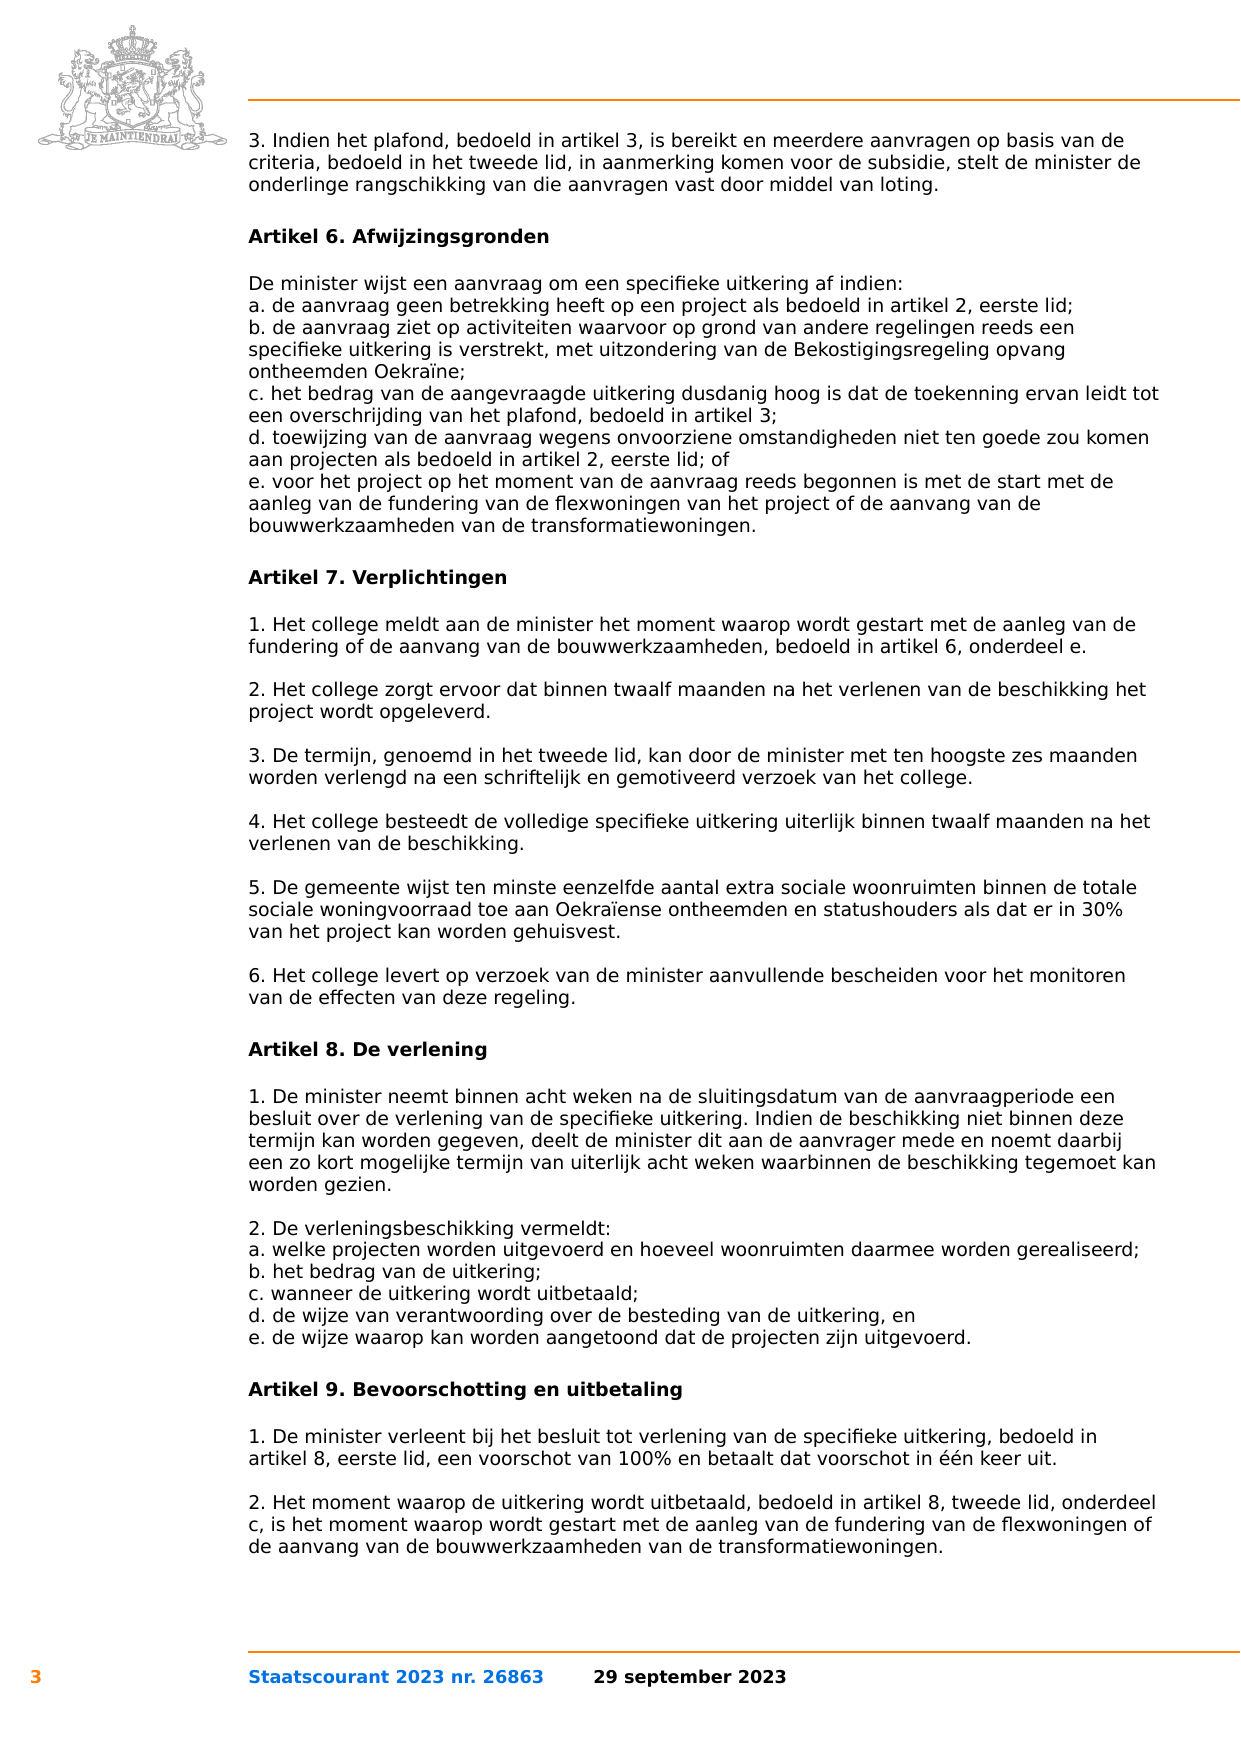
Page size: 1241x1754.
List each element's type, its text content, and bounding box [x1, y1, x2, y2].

text 2. De verleningsbeschikking vermeldt: [248, 1217, 1163, 1239]
text 4. Het college besteedt de volledige specifieke uitkering uiterlijk binnen twaalf maanden na het verlenen van de beschikking. [248, 811, 1163, 855]
text 5. De gemeente wijst ten minste eenzelfde aantal extra sociale woonruimten binnen de totale sociale woningvoorraad toe aan Oekraïense ontheemden en statushouders als dat er in 30% van het project kan worden gehuisvest. [248, 877, 1163, 943]
text 1. De minister neemt binnen acht weken na de sluitingsdatum van de aanvraagperiode een besluit over de verlening van de specifieke uitkering. Indien de beschikking niet binnen deze termijn kan worden gegeven, deelt de minister dit aan de aanvrager mede en noemt daarbij een zo kort mogelijke termijn van uiterlijk acht weken waarbinnen de beschikking tegemoet kan worden gezien. [248, 1086, 1163, 1196]
text b. de aanvraag ziet op activiteiten waarvoor op grond van andere regelingen reeds een specifieke uitkering is verstrekt, met uitzondering van de Bekostigingsregeling opvang ontheemden Oekraïne; [248, 317, 1163, 383]
text d. toewijzing van de aanvraag wegens onvoorziene omstandigheden niet ten goede zou komen aan projecten als bedoeld in artikel 2, eerste lid; of [248, 427, 1163, 471]
text 1. Het college meldt aan de minister het moment waarop wordt gestart met de aanleg van de fundering of de aanvang van de bouwwerkzaamheden, bedoeld in artikel 6, onderdeel e. [248, 613, 1163, 657]
subtitle Artikel 8. De verlening [248, 1039, 1163, 1061]
text b. het bedrag van de uitkering; [248, 1261, 1163, 1283]
text e. voor het project op het moment van de aanvraag reeds begonnen is met de start met de aanleg van de fundering van de flexwoningen van het project of de aanvang van de bouwwerkzaamheden van de transformatiewoningen. [248, 471, 1163, 537]
text De minister wijst een aanvraag om een specifieke uitkering af indien: [248, 273, 1163, 295]
text a. welke projecten worden uitgevoerd en hoeveel woonruimten daarmee worden gerealiseerd; [248, 1239, 1163, 1261]
text 1. De minister verleent bij het besluit tot verlening van de specifieke uitkering, bedoeld in artikel 8, eerste lid, een voorschot van 100% en betaalt dat voorschot in één keer uit. [248, 1426, 1163, 1470]
picture [38, 25, 227, 150]
text 3. Indien het plafond, bedoeld in artikel 3, is bereikt en meerdere aanvragen op basis van de criteria, bedoeld in het tweede lid, in aanmerking komen voor de subsidie, stelt de minister de onderlinge rangschikking van die aanvragen vast door middel van loting. [248, 130, 1163, 196]
text c. het bedrag van de aangevraagde uitkering dusdanig hoog is dat de toekenning ervan leidt tot een overschrijding van het plafond, bedoeld in artikel 3; [248, 383, 1163, 427]
subtitle Artikel 6. Afwijzingsgronden [248, 226, 1163, 248]
subtitle Artikel 9. Bevoorschotting en uitbetaling [248, 1379, 1163, 1401]
text 2. Het moment waarop de uitkering wordt uitbetaald, bedoeld in artikel 8, tweede lid, onderdeel c, is het moment waarop wordt gestart met de aanleg van de fundering van de flexwoningen of de aanvang van de bouwwerkzaamheden van de transformatiewoningen. [248, 1492, 1163, 1558]
text 2. Het college zorgt ervoor dat binnen twaalf maanden na het verlenen van de beschikking het project wordt opgeleverd. [248, 679, 1163, 723]
text d. de wijze van verantwoording over de besteding van de uitkering, en [248, 1305, 1163, 1327]
text e. de wijze waarop kan worden aangetoond dat de projecten zijn uitgevoerd. [248, 1327, 1163, 1349]
text a. de aanvraag geen betrekking heeft op een project als bedoeld in artikel 2, eerste lid; [248, 295, 1163, 317]
subtitle Artikel 7. Verplichtingen [248, 567, 1163, 588]
text 6. Het college levert op verzoek van de minister aanvullende bescheiden voor het monitoren van de effecten van deze regeling. [248, 965, 1163, 1009]
text 3. De termijn, genoemd in het tweede lid, kan door de minister met ten hoogste zes maanden worden verlengd na een schriftelijk en gemotiveerd verzoek van het college. [248, 745, 1163, 789]
text c. wanneer de uitkering wordt uitbetaald; [248, 1283, 1163, 1305]
